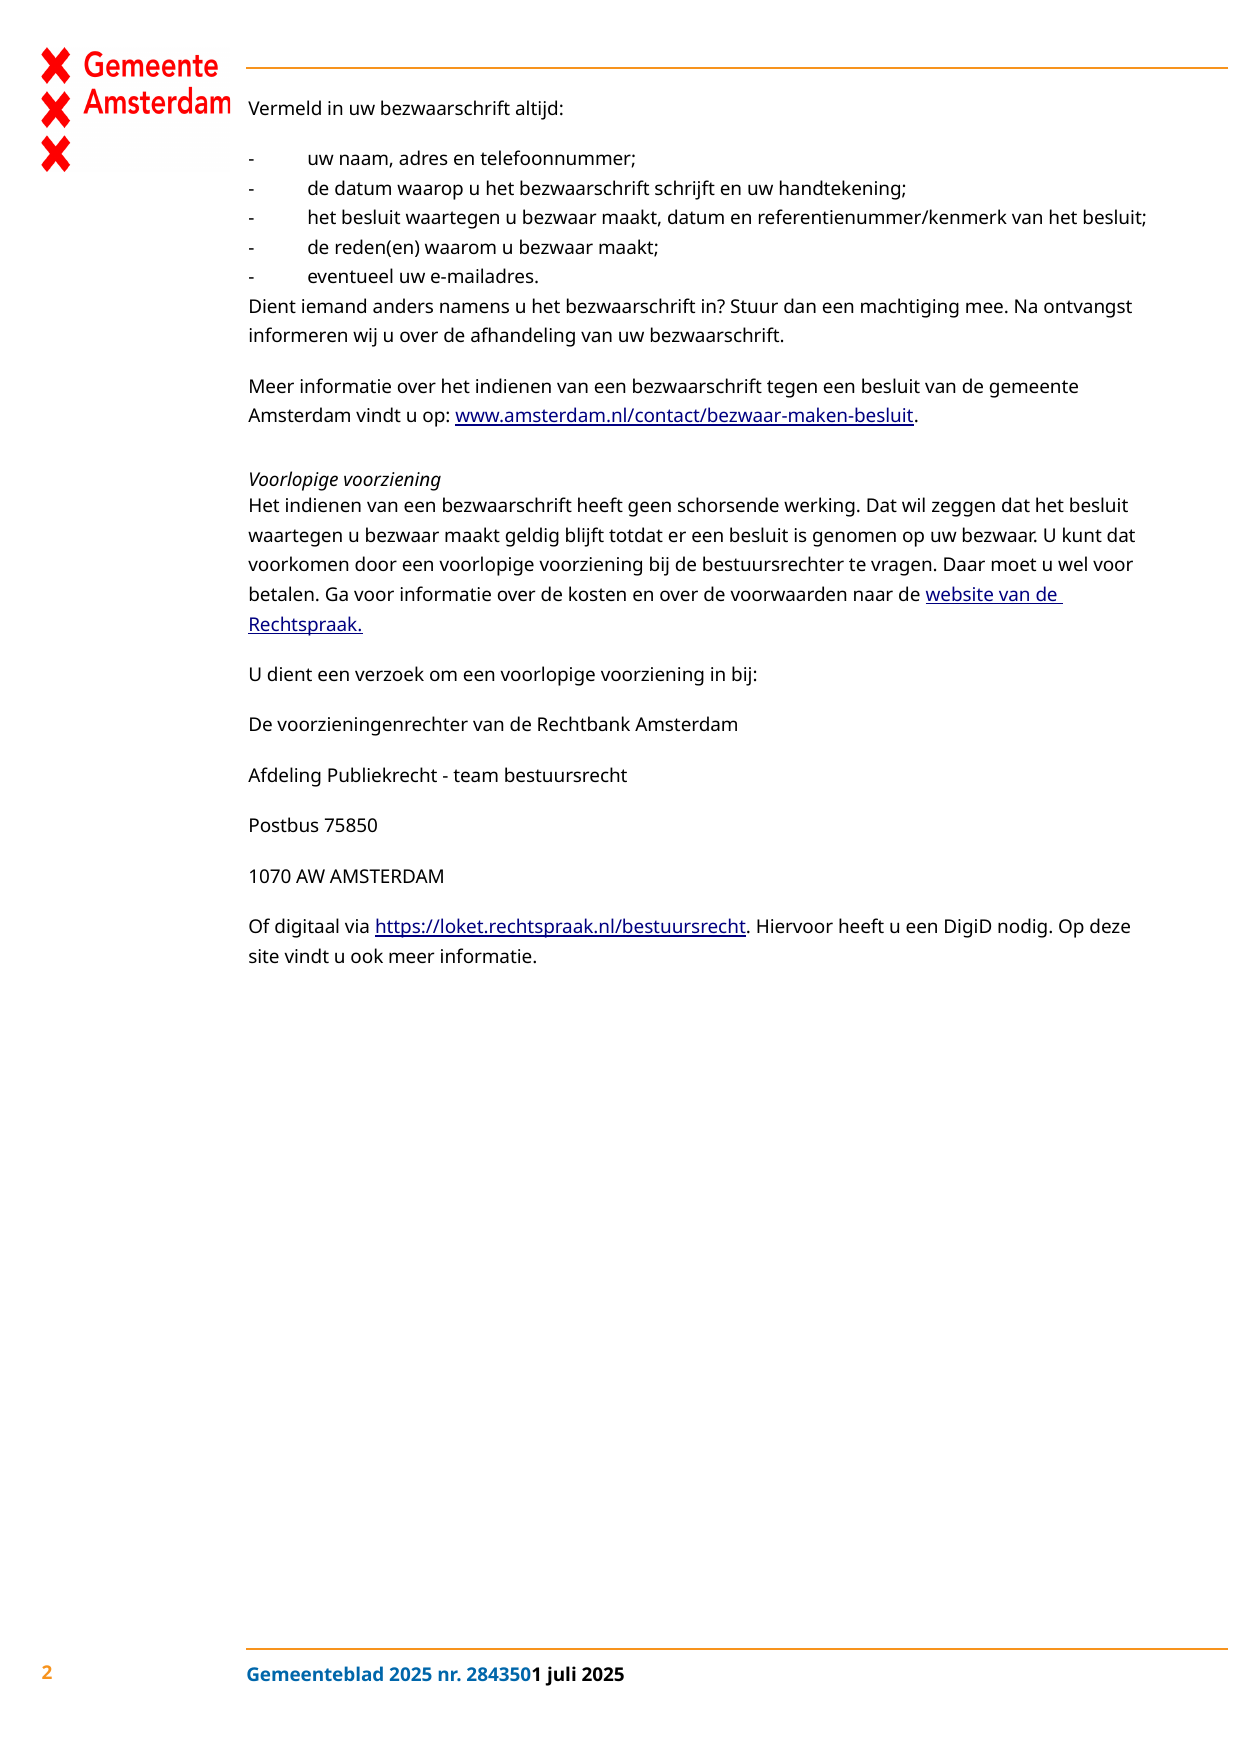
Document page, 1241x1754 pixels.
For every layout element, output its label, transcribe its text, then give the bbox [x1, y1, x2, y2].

list de reden(en) waarom u bezwaar maakt; [248, 234, 1152, 260]
list het besluit waartegen u bezwaar maakt, datum en referentienummer/kenmerk van het besluit; [248, 204, 1152, 230]
list de datum waarop u het bezwaarschrift schrijft en uw handtekening; [248, 175, 1152, 201]
text U dient een verzoek om een voorlopige voorziening in bij: [248, 661, 1152, 687]
text Het indienen van een bezwaarschrift heeft geen schorsende werking. Dat wil zeggen dat het besluit waartegen u bezwaar maakt geldig blijft totdat er een besluit is genomen op uw bezwaar. U kunt dat voorkomen door een voorlopige voorziening bij de bestuursrechter te vragen. Daar moet u wel voor betalen. Ga voor informatie over de kosten en over de voorwaarden naar de website van de Rechtspraak. [248, 492, 1152, 636]
text Of digitaal via https://loket.rechtspraak.nl/bestuursrecht. Hiervoor heeft u een DigiD nodig. Op deze site vindt u ook meer informatie. [248, 913, 1152, 968]
picture [41, 47, 231, 172]
text 1070 AW AMSTERDAM [248, 863, 1152, 888]
text Dient iemand anders namens u het bezwaarschrift in? Stuur dan een machtiging mee. Na ontvangst informeren wij u over de afhandeling van uw bezwaarschrift. [248, 293, 1152, 348]
text De voorzieningenrechter van de Rechtbank Amsterdam [248, 712, 1152, 737]
text Afdeling Publiekrecht - team bestuursrecht [248, 762, 1152, 788]
list eventueel uw e-mailadres. [248, 263, 1152, 289]
text Voorlopige voorziening [248, 467, 1152, 492]
text Postbus 75850 [248, 812, 1152, 838]
list uw naam, adres en telefoonnummer; [248, 145, 1152, 171]
text Vermeld in uw bezwaarschrift altijd: [248, 95, 1152, 121]
text Meer informatie over het indienen van een bezwaarschrift tegen een besluit van de gemeente Amsterdam vindt u op: www.amsterdam.nl/contact/bezwaar-maken-besluit. [248, 373, 1152, 428]
